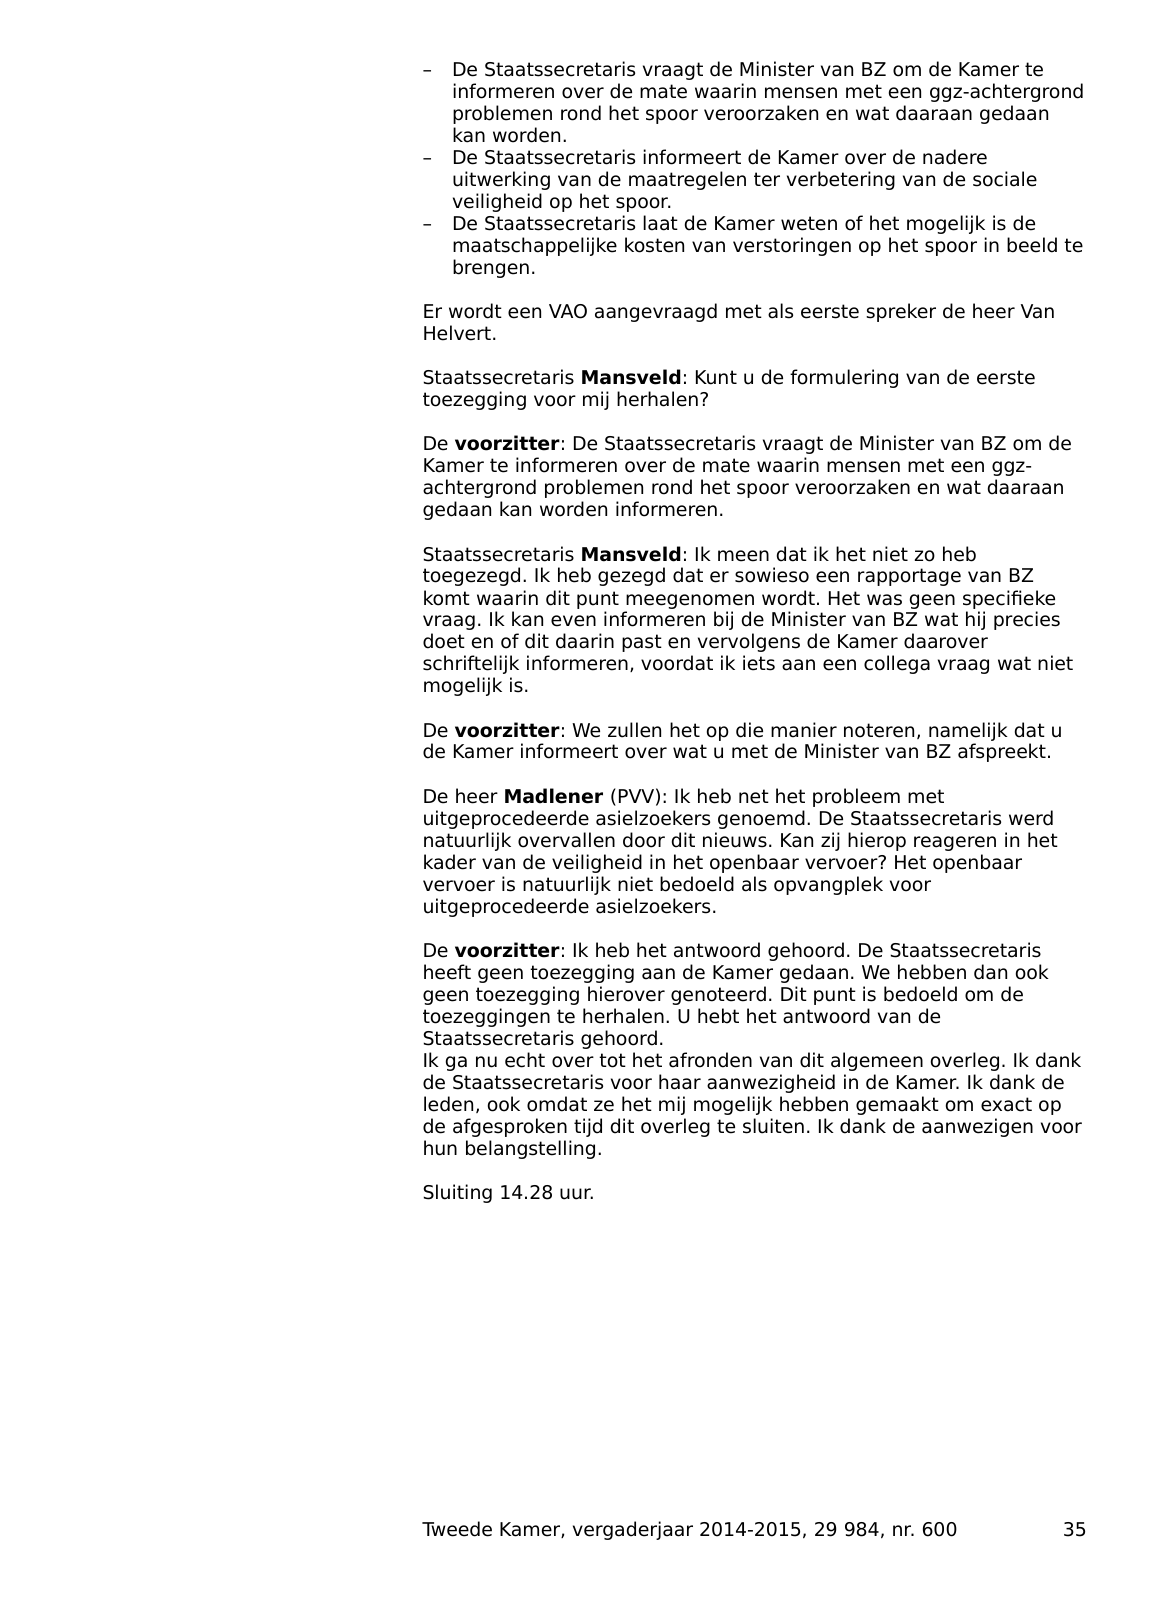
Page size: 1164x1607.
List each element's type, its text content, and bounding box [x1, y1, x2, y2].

text Er wordt een VAO aangevraagd met als eerste spreker de heer Van Helvert. [422, 301, 1087, 345]
text – De Staatssecretaris laat de Kamer weten of het mogelijk is de maatschappelijke kosten van verstoringen op het spoor in beeld te brengen. [422, 213, 1087, 279]
text De voorzitter: We zullen het op die manier noteren, namelijk dat u de Kamer informeert over wat u met de Minister van BZ afspreekt. [422, 719, 1087, 763]
text – De Staatssecretaris vraagt de Minister van BZ om de Kamer te informeren over de mate waarin mensen met een ggz-achtergrond problemen rond het spoor veroorzaken en wat daaraan gedaan kan worden. [422, 59, 1087, 147]
text Staatssecretaris Mansveld: Ik meen dat ik het niet zo heb toegezegd. Ik heb gezegd dat er sowieso een rapportage van BZ komt waarin dit punt meegenomen wordt. Het was geen specifieke vraag. Ik kan even informeren bij de Minister van BZ wat hij precies doet en of dit daarin past en vervolgens de Kamer daarover schriftelijk informeren, voordat ik iets aan een collega vraag wat niet mogelijk is. [422, 543, 1087, 697]
text De voorzitter: De Staatssecretaris vraagt de Minister van BZ om de Kamer te informeren over de mate waarin mensen met een ggz-achtergrond problemen rond het spoor veroorzaken en wat daaraan gedaan kan worden informeren. [422, 433, 1087, 521]
text Sluiting 14.28 uur. [422, 1182, 1087, 1204]
text De voorzitter: Ik heb het antwoord gehoord. De Staatssecretaris heeft geen toezegging aan de Kamer gedaan. We hebben dan ook geen toezegging hierover genoteerd. Dit punt is bedoeld om de toezeggingen te herhalen. U hebt het antwoord van de Staatssecretaris gehoord. [422, 940, 1087, 1049]
text – De Staatssecretaris informeert de Kamer over de nadere uitwerking van de maatregelen ter verbetering van de sociale veiligheid op het spoor. [422, 147, 1087, 213]
text De heer Madlener (PVV): Ik heb net het probleem met uitgeprocedeerde asielzoekers genoemd. De Staatssecretaris werd natuurlijk overvallen door dit nieuws. Kan zij hierop reageren in het kader van de veiligheid in het openbaar vervoer? Het openbaar vervoer is natuurlijk niet bedoeld als opvangplek voor uitgeprocedeerde asielzoekers. [422, 786, 1087, 917]
text Ik ga nu echt over tot het afronden van dit algemeen overleg. Ik dank de Staatssecretaris voor haar aanwezigheid in de Kamer. Ik dank de leden, ook omdat ze het mij mogelijk hebben gemaakt om exact op de afgesproken tijd dit overleg te sluiten. Ik dank de aanwezigen voor hun belangstelling. [422, 1049, 1087, 1159]
text Staatssecretaris Mansveld: Kunt u de formulering van de eerste toezegging voor mij herhalen? [422, 367, 1087, 411]
